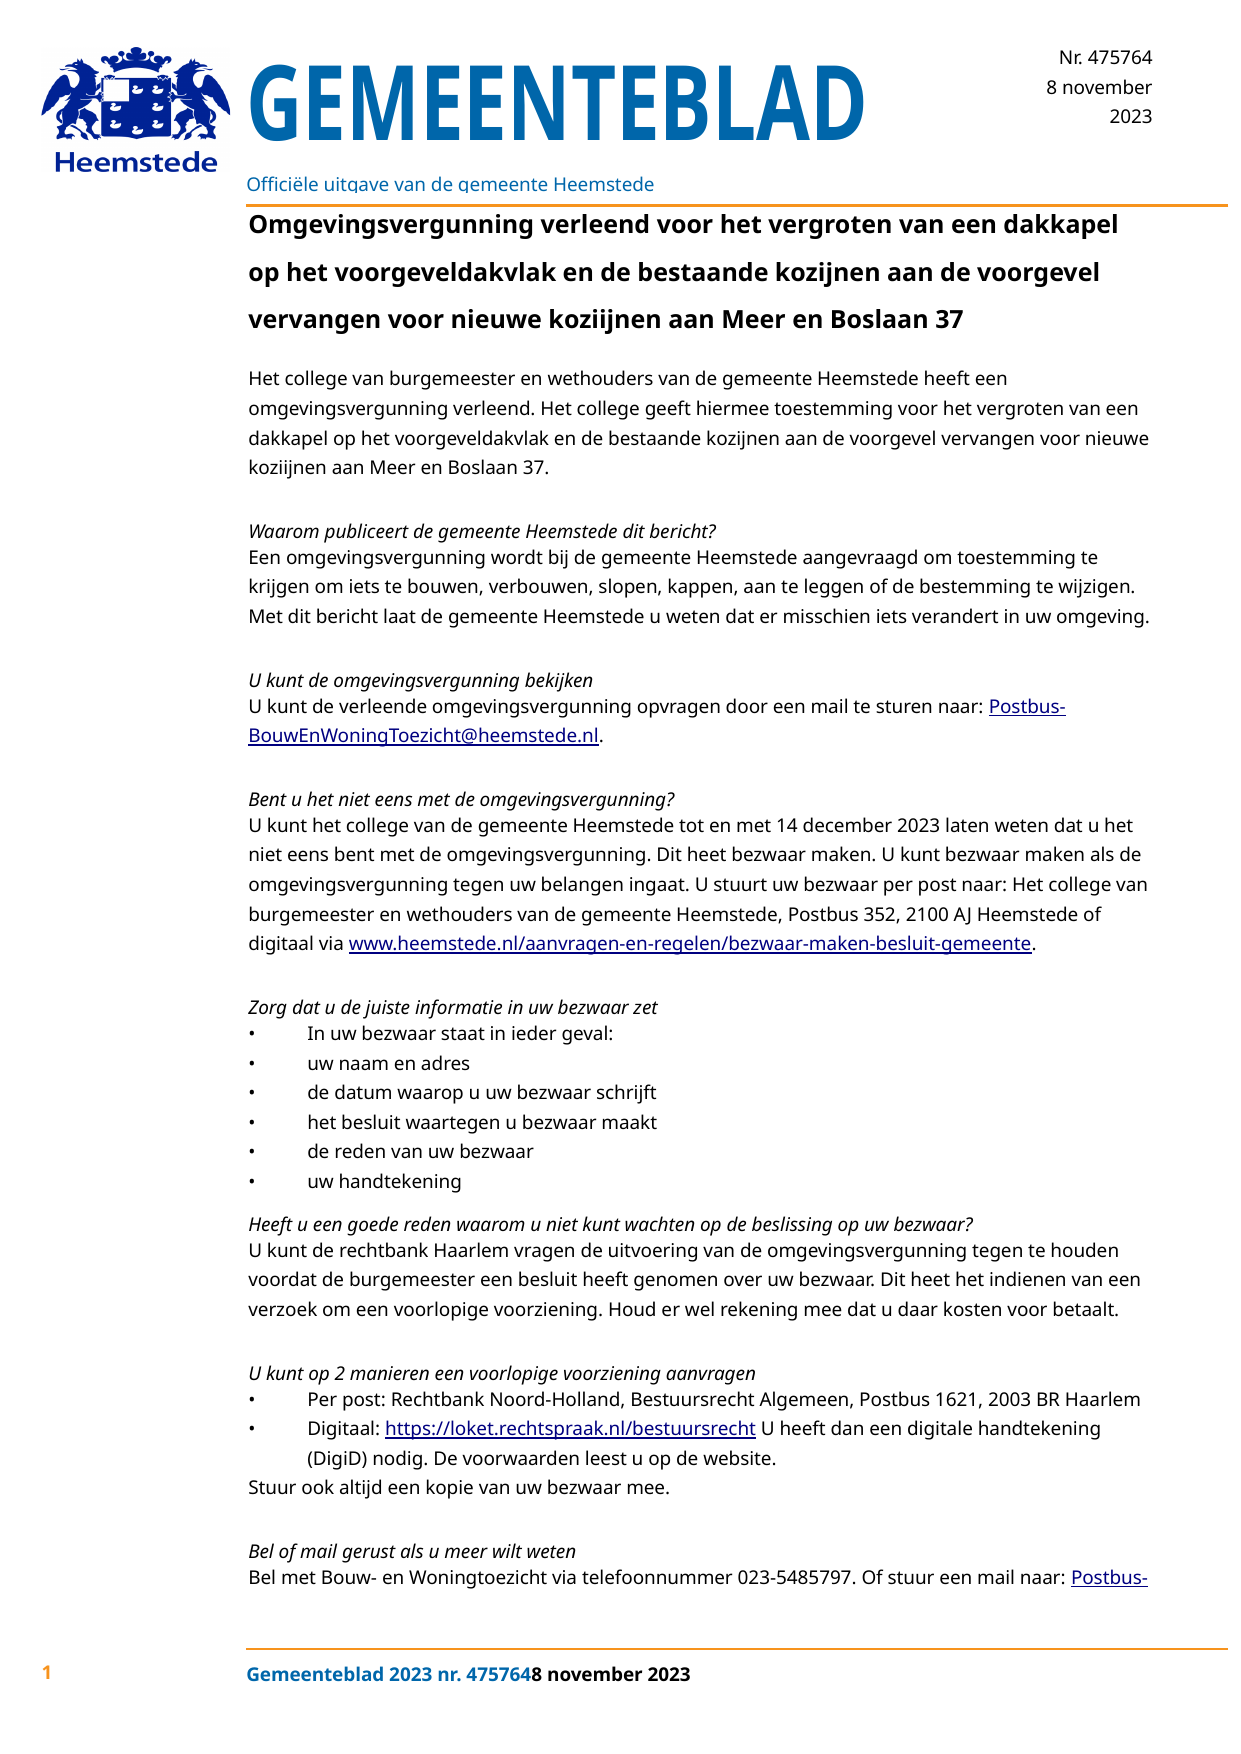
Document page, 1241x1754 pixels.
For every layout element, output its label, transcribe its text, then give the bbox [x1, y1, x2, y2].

text Zorg dat u de juiste informatie in uw bezwaar zet [248, 994, 1152, 1020]
text U kunt de omgevingsvergunning bekijken [248, 667, 1152, 693]
list uw handtekening [248, 1168, 1152, 1194]
list In uw bezwaar staat in ieder geval: [248, 1020, 1152, 1046]
list de datum waarop u uw bezwaar schrijft [248, 1079, 1152, 1105]
text Waarom publiceert de gemeente Heemstede dit bericht? [248, 518, 1152, 544]
text Bel met Bouw- en Woningtoezicht via telefoonnummer 023-5485797. Of stuur een mail naar: Postbus- [248, 1564, 1152, 1590]
text Bel of mail gerust als u meer wilt weten [248, 1538, 1152, 1564]
text Een omgevingsvergunning wordt bij de gemeente Heemstede aangevraagd om toestemming te krijgen om iets te bouwen, verbouwen, slopen, kappen, aan te leggen of de bestemming te wijzigen. Met dit bericht laat de gemeente Heemstede u weten dat er misschien iets verandert in uw omgeving. [248, 544, 1152, 629]
list de reden van uw bezwaar [248, 1138, 1152, 1164]
text Het college van burgemeester en wethouders van de gemeente Heemstede heeft een omgevingsvergunning verleend. Het college geeft hiermee toestemming voor het vergroten van een dakkapel op het voorgeveldakvlak en de bestaande kozijnen aan de voorgevel vervangen voor nieuwe koziijnen aan Meer en Boslaan 37. [248, 366, 1152, 480]
text U kunt de verleende omgevingsvergunning opvragen door een mail te sturen naar: Postbus-BouwEnWoningToezicht@heemstede.nl. [248, 693, 1152, 748]
text Omgevingsvergunning verleend voor het vergroten van een dakkapel op het voorgeveldakvlak en de bestaande kozijnen aan de voorgevel vervangen voor nieuwe koziijnen aan Meer en Boslaan 37 [248, 207, 1152, 336]
list Per post: Rechtbank Noord-Holland, Bestuursrecht Algemeen, Postbus 1621, 2003 BR Haarlem [248, 1386, 1152, 1411]
list uw naam en adres [248, 1050, 1152, 1075]
list Digitaal: https://loket.rechtspraak.nl/bestuursrecht U heeft dan een digitale handtekening (DigiD) nodig. De voorwaarden leest u op de website. [248, 1415, 1152, 1471]
text U kunt de rechtbank Haarlem vragen de uitvoering van de omgevingsvergunning tegen te houden voordat de burgemeester een besluit heeft genomen over uw bezwaar. Dit heet het indienen van een verzoek om een voorlopige voorziening. Houd er wel rekening mee dat u daar kosten voor betaalt. [248, 1237, 1152, 1322]
text U kunt op 2 manieren een voorlopige voorziening aanvragen [248, 1360, 1152, 1386]
text U kunt het college van de gemeente Heemstede tot en met 14 december 2023 laten weten dat u het niet eens bent met de omgevingsvergunning. Dit heet bezwaar maken. U kunt bezwaar maken als de omgevingsvergunning tegen uw belangen ingaat. U stuurt uw bezwaar per post naar: Het college van burgemeester en wethouders van de gemeente Heemstede, Postbus 352, 2100 AJ Heemstede of digitaal via www.heemstede.nl/aanvragen-en-regelen/bezwaar-maken-besluit-gemeente. [248, 812, 1152, 956]
text Bent u het niet eens met de omgevingsvergunning? [248, 786, 1152, 812]
picture [41, 47, 231, 172]
text Stuur ook altijd een kopie van uw bezwaar mee. [248, 1474, 1152, 1500]
list het besluit waartegen u bezwaar maakt [248, 1109, 1152, 1134]
text Heeft u een goede reden waarom u niet kunt wachten op de beslissing op uw bezwaar? [248, 1211, 1152, 1237]
